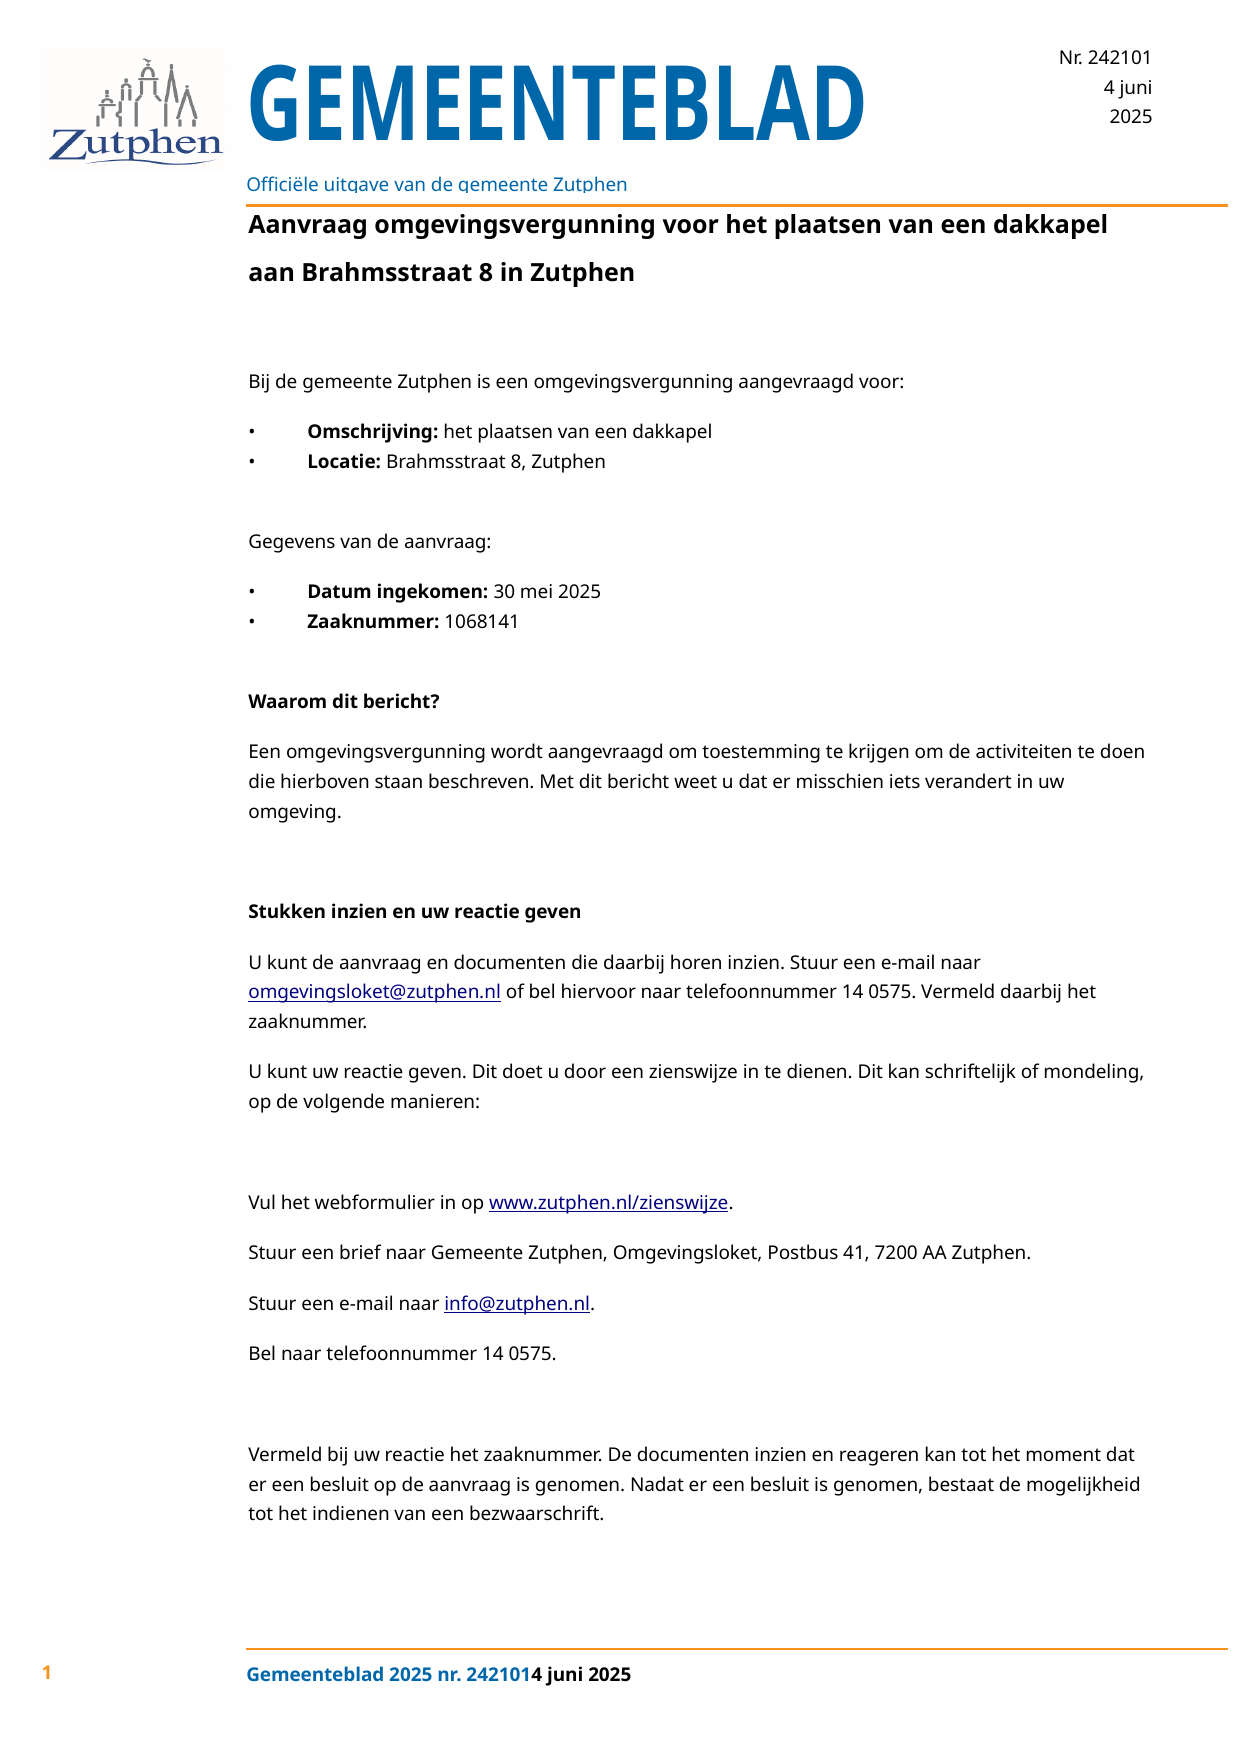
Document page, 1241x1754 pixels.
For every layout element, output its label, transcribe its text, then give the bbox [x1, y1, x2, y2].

text U kunt uw reactie geven. Dit doet u door een zienswijze in te dienen. Dit kan schriftelijk of mondeling, op de volgende manieren: [248, 1059, 1152, 1114]
text Bel naar telefoonnummer 14 0575. [248, 1340, 1152, 1366]
list Datum ingekomen: 30 mei 2025 [248, 579, 1152, 604]
text Aanvraag omgevingsvergunning voor het plaatsen van een dakkapel aan Brahmsstraat 8 in Zutphen [248, 207, 1152, 288]
text Stukken inzien en uw reactie geven [248, 899, 1152, 924]
list Zaaknummer: 1068141 [248, 608, 1152, 634]
text Vul het webformulier in op www.zutphen.nl/zienswijze. [248, 1189, 1152, 1215]
text U kunt de aanvraag en documenten die daarbij horen inzien. Stuur een e-mail naar omgevingsloket@zutphen.nl of bel hiervoor naar telefoonnummer 14 0575. Vermeld daarbij het zaaknummer. [248, 949, 1152, 1034]
picture [41, 47, 231, 172]
text Vermeld bij uw reactie het zaaknummer. De documenten inzien en reageren kan tot het moment dat er een besluit op de aanvraag is genomen. Nadat er een besluit is genomen, bestaat de mogelijkheid tot het indienen van een bezwaarschrift. [248, 1441, 1152, 1526]
list Locatie: Brahmsstraat 8, Zutphen [248, 448, 1152, 474]
list Omschrijving: het plaatsen van een dakkapel [248, 419, 1152, 444]
text Waarom dit bericht? [248, 688, 1152, 714]
text Een omgevingsvergunning wordt aangevraagd om toestemming te krijgen om de activiteiten te doen die hierboven staan beschreven. Met dit bericht weet u dat er misschien iets verandert in uw omgeving. [248, 739, 1152, 824]
text Gegevens van de aanvraag: [248, 528, 1152, 554]
text Stuur een brief naar Gemeente Zutphen, Omgevingsloket, Postbus 41, 7200 AA Zutphen. [248, 1239, 1152, 1265]
text Bij de gemeente Zutphen is een omgevingsvergunning aangevraagd voor: [248, 368, 1152, 394]
text Stuur een e-mail naar info@zutphen.nl. [248, 1290, 1152, 1316]
